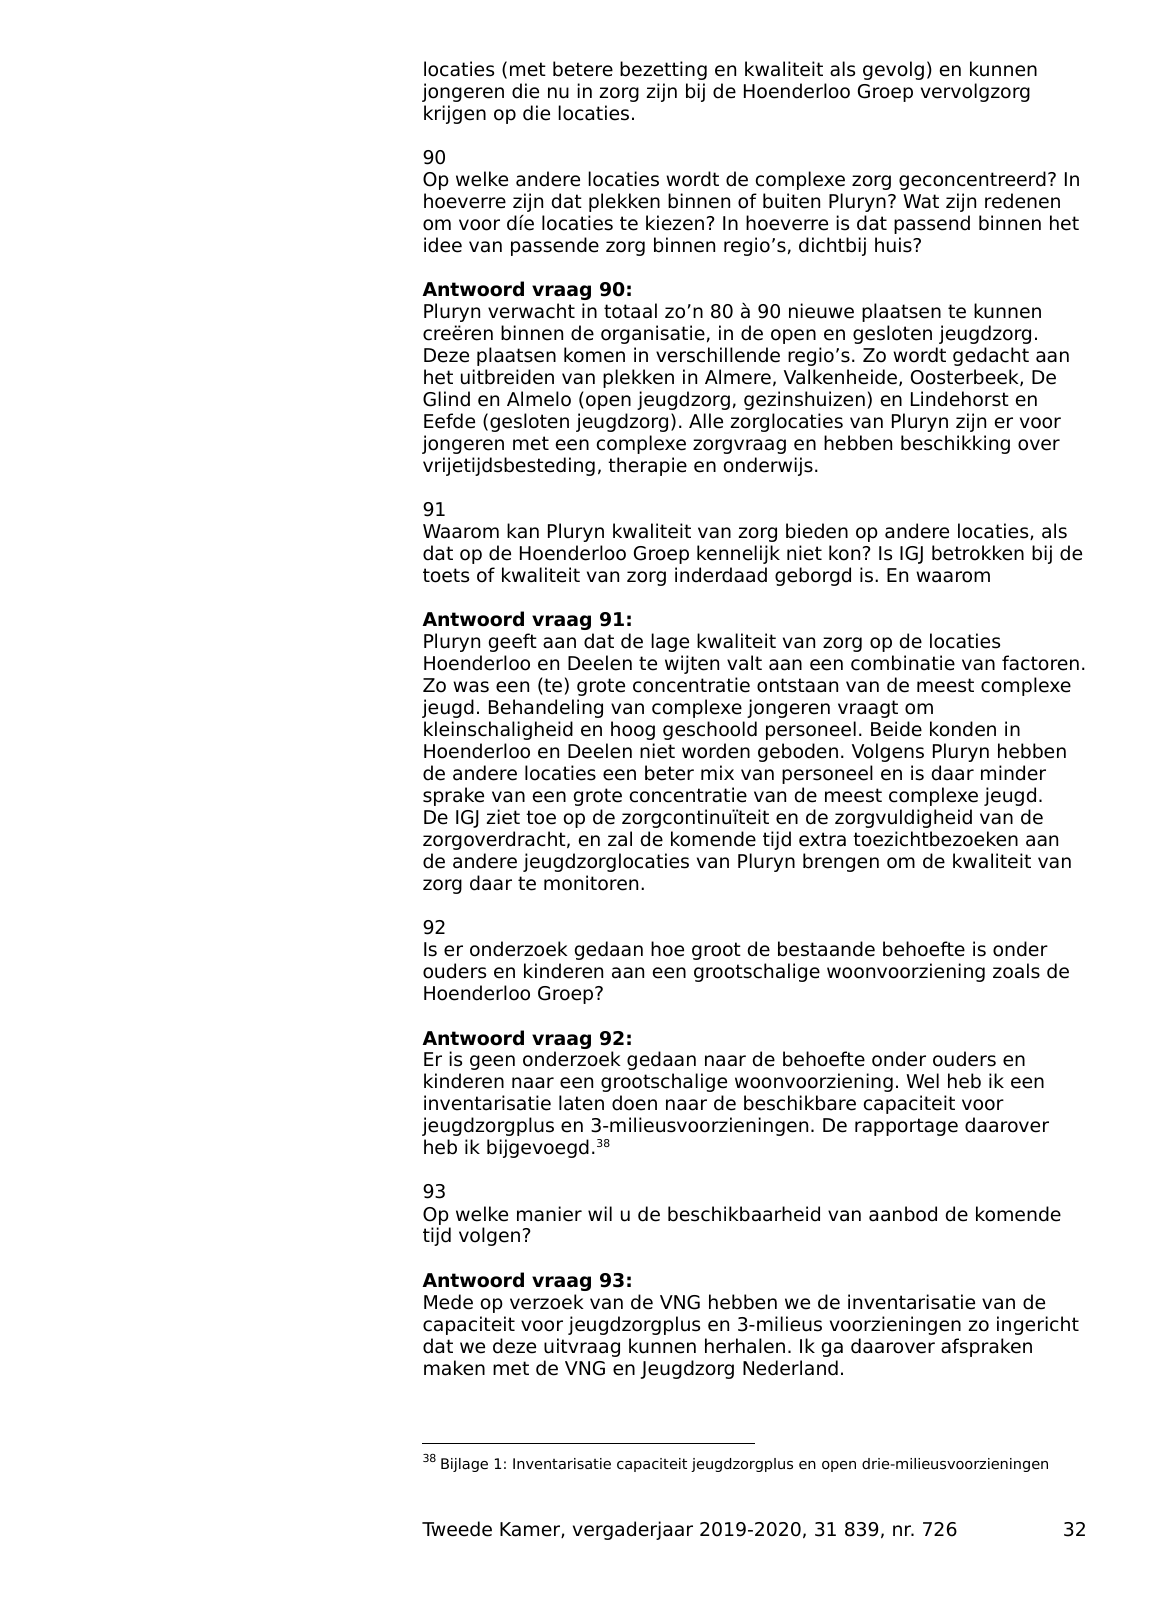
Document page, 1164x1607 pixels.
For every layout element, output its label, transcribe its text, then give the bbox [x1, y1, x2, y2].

text 90 [422, 147, 1087, 169]
text 92 [422, 917, 1087, 939]
text Is er onderzoek gedaan hoe groot de bestaande behoefte is onder ouders en kinderen aan een grootschalige woonvoorziening zoals de Hoenderloo Groep? [422, 939, 1087, 1005]
text Mede op verzoek van de VNG hebben we de inventarisatie van de capaciteit voor jeugdzorgplus en 3-milieus voorzieningen zo ingericht dat we deze uitvraag kunnen herhalen. Ik ga daarover afspraken maken met de VNG en Jeugdzorg Nederland. [422, 1292, 1087, 1379]
text Pluryn verwacht in totaal zo’n 80 à 90 nieuwe plaatsen te kunnen creëren binnen de organisatie, in de open en gesloten jeugdzorg. Deze plaatsen komen in verschillende regio’s. Zo wordt gedacht aan het uitbreiden van plekken in Almere, Valkenheide, Oosterbeek, De Glind en Almelo (open jeugdzorg, gezinshuizen) en Lindehorst en Eefde (gesloten jeugdzorg). Alle zorglocaties van Pluryn zijn er voor jongeren met een complexe zorgvraag en hebben beschikking over vrijetijdsbesteding, therapie en onderwijs. [422, 301, 1087, 477]
text 91 [422, 499, 1087, 521]
text Op welke andere locaties wordt de complexe zorg geconcentreerd? In hoeverre zijn dat plekken binnen of buiten Pluryn? Wat zijn redenen om voor díe locaties te kiezen? In hoeverre is dat passend binnen het idee van passende zorg binnen regio’s, dichtbij huis? [422, 169, 1087, 257]
text De IGJ ziet toe op de zorgcontinuïteit en de zorgvuldigheid van de zorgoverdracht, en zal de komende tijd extra toezichtbezoeken aan de andere jeugdzorglocaties van Pluryn brengen om de kwaliteit van zorg daar te monitoren. [422, 807, 1087, 895]
text Op welke manier wil u de beschikbaarheid van aanbod de komende tijd volgen? [422, 1203, 1087, 1247]
text Waarom kan Pluryn kwaliteit van zorg bieden op andere locaties, als dat op de Hoenderloo Groep kennelijk niet kon? Is IGJ betrokken bij de toets of kwaliteit van zorg inderdaad geborgd is. En waarom [422, 521, 1087, 587]
text locaties (met betere bezetting en kwaliteit als gevolg) en kunnen jongeren die nu in zorg zijn bij de Hoenderloo Groep vervolgzorg krijgen op die locaties. [422, 59, 1087, 125]
text Antwoord vraag 90: [422, 279, 1087, 301]
text Antwoord vraag 93: [422, 1269, 1087, 1292]
text Antwoord vraag 91: [422, 609, 1087, 631]
text Pluryn geeft aan dat de lage kwaliteit van zorg op de locaties Hoenderloo en Deelen te wijten valt aan een combinatie van factoren. Zo was een (te) grote concentratie ontstaan van de meest complexe jeugd. Behandeling van complexe jongeren vraagt om kleinschaligheid en hoog geschoold personeel. Beide konden in Hoenderloo en Deelen niet worden geboden. Volgens Pluryn hebben de andere locaties een beter mix van personeel en is daar minder sprake van een grote concentratie van de meest complexe jeugd. [422, 631, 1087, 807]
text 93 [422, 1181, 1087, 1203]
text Er is geen onderzoek gedaan naar de behoefte onder ouders en kinderen naar een grootschalige woonvoorziening. Wel heb ik een inventarisatie laten doen naar de beschikbare capaciteit voor jeugdzorgplus en 3-milieusvoorzieningen. De rapportage daarover heb ik bijgevoegd. [422, 1049, 1087, 1159]
text Bijlage 1: Inventarisatie capaciteit jeugdzorgplus en open drie-milieusvoorzieningen [422, 1452, 1087, 1474]
text Antwoord vraag 92: [422, 1027, 1087, 1049]
